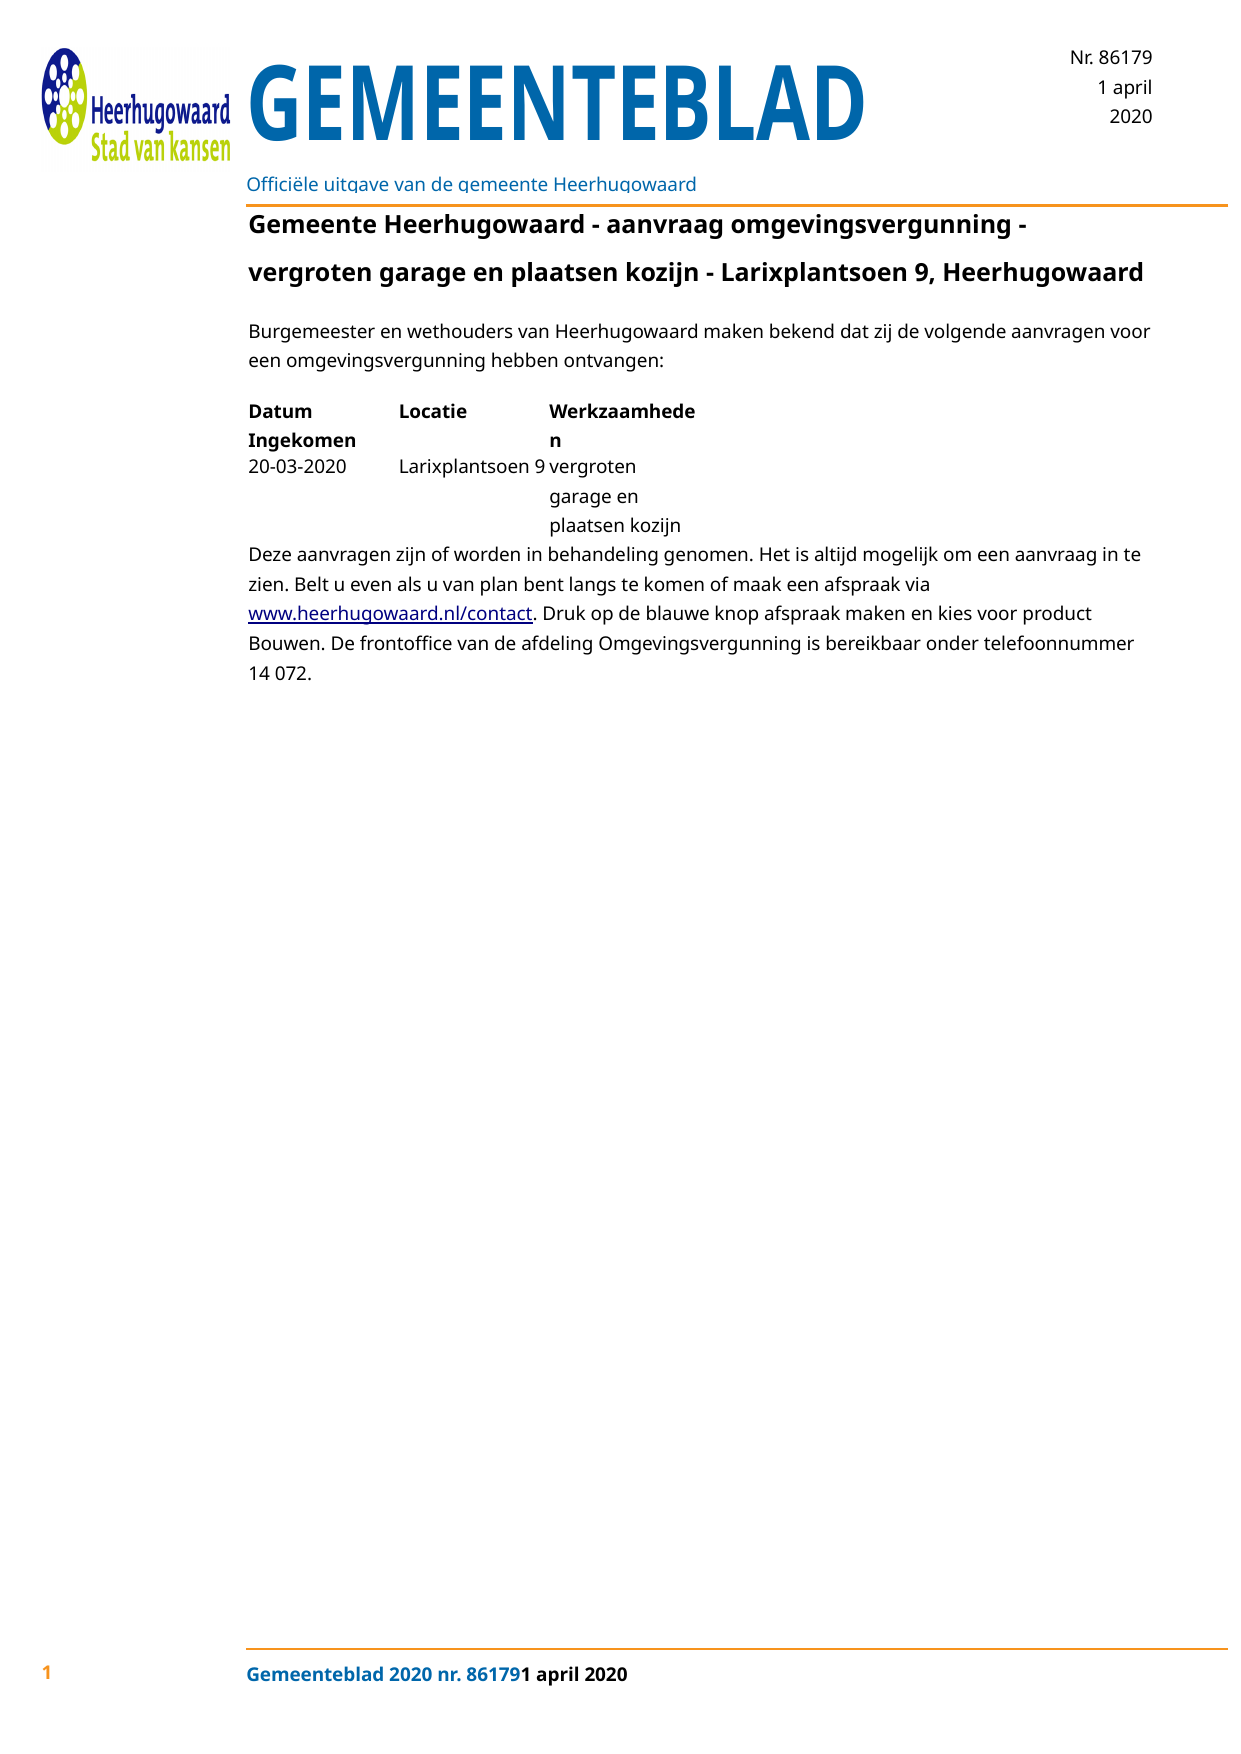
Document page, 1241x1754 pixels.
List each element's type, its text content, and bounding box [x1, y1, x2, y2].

table_header Datum Ingekomen [248, 398, 398, 453]
table_header Locatie [399, 398, 549, 453]
picture [41, 47, 231, 172]
table_cell Larixplantsoen 9 [399, 453, 549, 538]
text Gemeente Heerhugowaard - aanvraag omgevingsvergunning - vergroten garage en plaatsen kozijn - Larixplantsoen 9, Heerhugowaard [248, 207, 1152, 288]
table_cell 20-03-2020 [248, 453, 398, 538]
text Burgemeester en wethouders van Heerhugowaard maken bekend dat zij de volgende aanvragen voor een omgevingsvergunning hebben ontvangen: [248, 318, 1152, 373]
text Deze aanvragen zijn of worden in behandeling genomen. Het is altijd mogelijk om een aanvraag in te zien. Belt u even als u van plan bent langs te komen of maak een afspraak via www.heerhugowaard.nl/contact. Druk op de blauwe knop afspraak maken en kies voor product Bouwen. De frontoffice van de afdeling Omgevingsvergunning is bereikbaar onder telefoonnummer 14 072. [248, 541, 1152, 686]
table_header Werkzaamheden [549, 398, 700, 453]
table_cell vergroten garage en plaatsen kozijn [549, 453, 700, 538]
